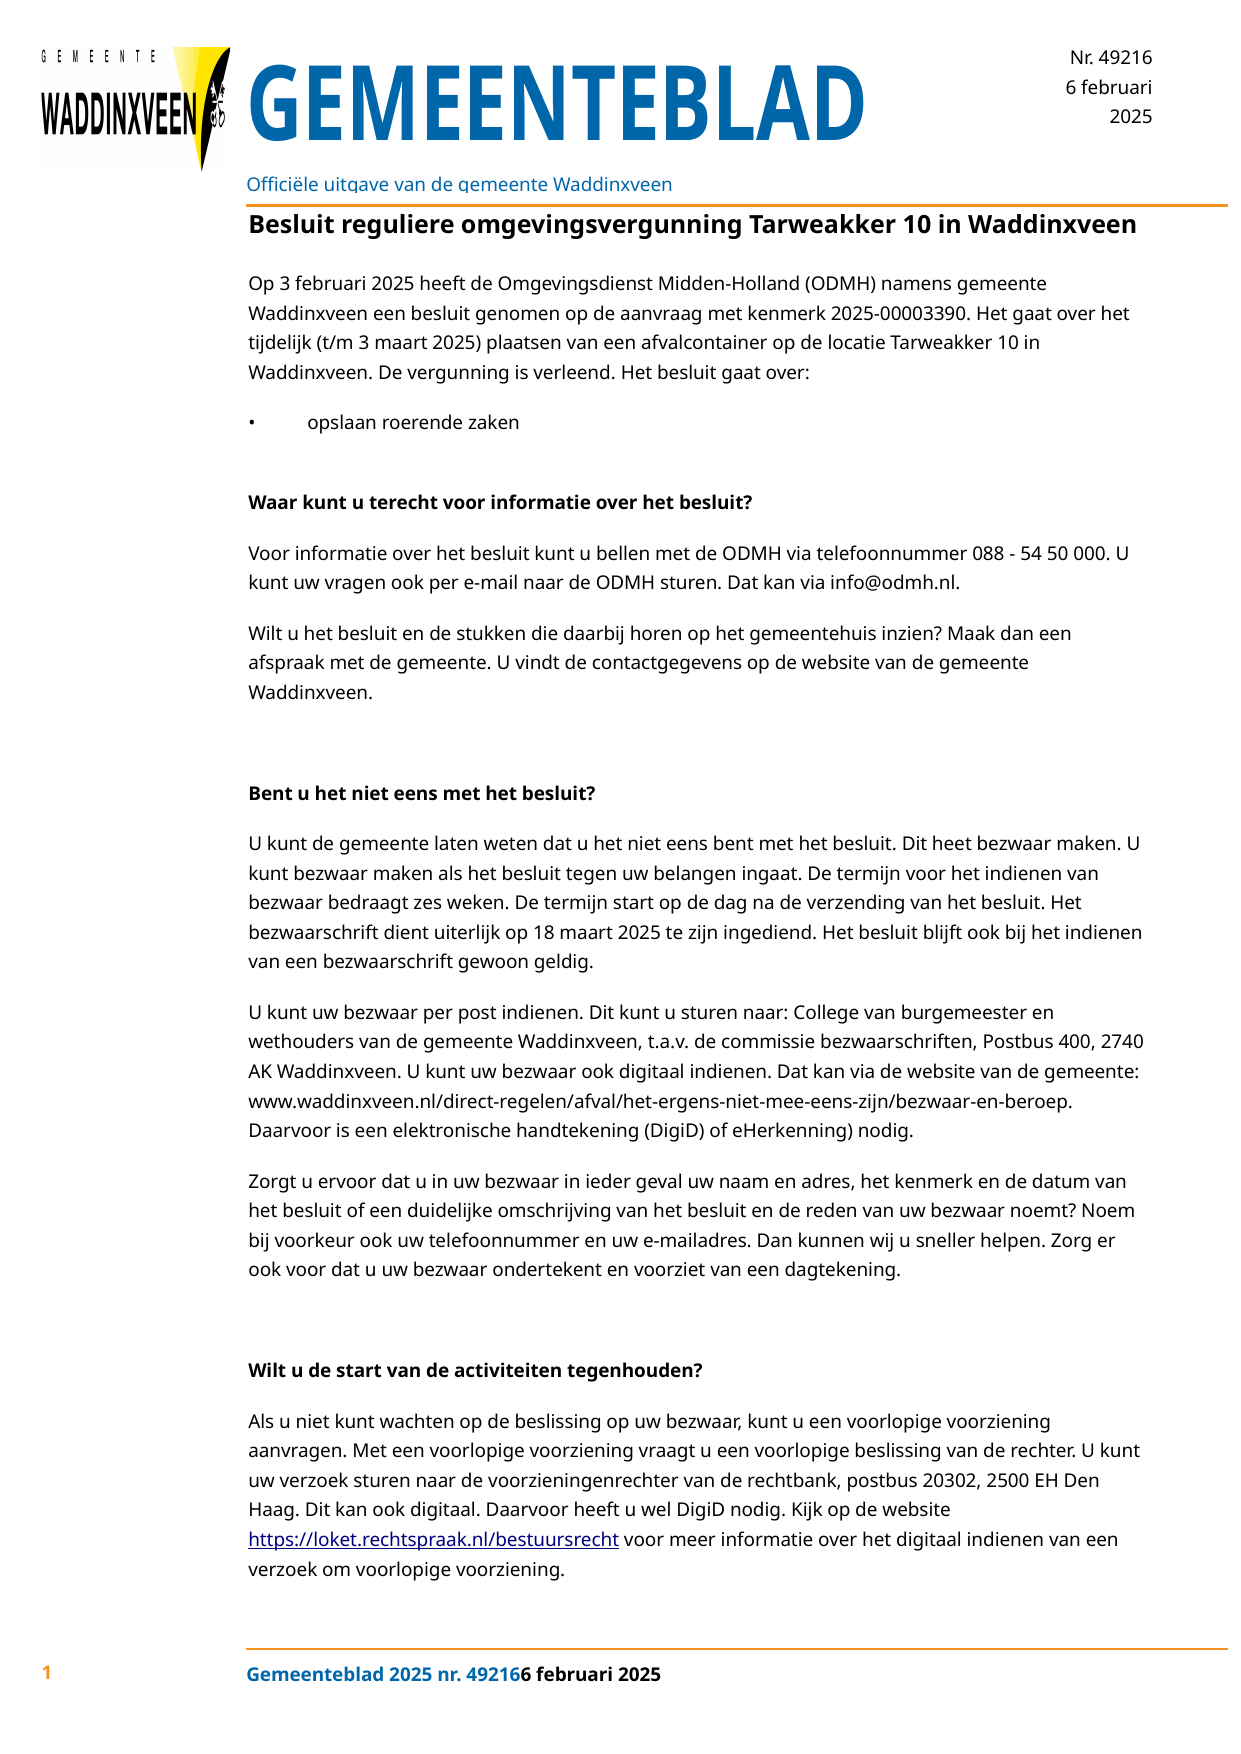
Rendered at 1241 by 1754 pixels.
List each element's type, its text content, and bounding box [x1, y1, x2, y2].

text U kunt uw bezwaar per post indienen. Dit kunt u sturen naar: College van burgemeester en wethouders van de gemeente Waddinxveen, t.a.v. de commissie bezwaarschriften, Postbus 400, 2740 AK Waddinxveen. U kunt uw bezwaar ook digitaal indienen. Dat kan via de website van de gemeente: www.waddinxveen.nl/direct-regelen/afval/het-ergens-niet-mee-eens-zijn/bezwaar-en-beroep. Daarvoor is een elektronische handtekening (DigiD) of eHerkenning) nodig. [248, 999, 1152, 1143]
picture [41, 47, 231, 172]
text Wilt u de start van de activiteiten tegenhouden? [248, 1357, 1152, 1383]
text Op 3 februari 2025 heeft de Omgevingsdienst Midden-Holland (ODMH) namens gemeente Waddinxveen een besluit genomen op de aanvraag met kenmerk 2025-00003390. Het gaat over het tijdelijk (t/m 3 maart 2025) plaatsen van een afvalcontainer op de locatie Tarweakker 10 in Waddinxveen. De vergunning is verleend. Het besluit gaat over: [248, 270, 1152, 385]
text Bent u het niet eens met het besluit? [248, 780, 1152, 806]
list opslaan roerende zaken [248, 409, 1152, 435]
text Wilt u het besluit en de stukken die daarbij horen op het gemeentehuis inzien? Maak dan een afspraak met de gemeente. U vindt de contactgegevens op de website van de gemeente Waddinxveen. [248, 620, 1152, 705]
text Als u niet kunt wachten op de beslissing op uw bezwaar, kunt u een voorlopige voorziening aanvragen. Met een voorlopige voorziening vraagt u een voorlopige beslissing van de rechter. U kunt uw verzoek sturen naar de voorzieningenrechter van de rechtbank, postbus 20302, 2500 EH Den Haag. Dit kan ook digitaal. Daarvoor heeft u wel DigiD nodig. Kijk op de website https://loket.rechtspraak.nl/bestuursrecht voor meer informatie over het digitaal indienen van een verzoek om voorlopige voorziening. [248, 1408, 1152, 1581]
text Voor informatie over het besluit kunt u bellen met de ODMH via telefoonnummer 088 - 54 50 000. U kunt uw vragen ook per e-mail naar de ODMH sturen. Dat kan via info@odmh.nl. [248, 540, 1152, 595]
text Zorgt u ervoor dat u in uw bezwaar in ieder geval uw naam en adres, het kenmerk en de datum van het besluit of een duidelijke omschrijving van het besluit en de reden van uw bezwaar noemt? Noem bij voorkeur ook uw telefoonnummer en uw e-mailadres. Dan kunnen wij u sneller helpen. Zorg er ook voor dat u uw bezwaar ondertekent en voorziet van een dagtekening. [248, 1168, 1152, 1282]
text Besluit reguliere omgevingsvergunning Tarweakker 10 in Waddinxveen [248, 207, 1152, 241]
text Waar kunt u terecht voor informatie over het besluit? [248, 489, 1152, 515]
text U kunt de gemeente laten weten dat u het niet eens bent met het besluit. Dit heet bezwaar maken. U kunt bezwaar maken als het besluit tegen uw belangen ingaat. De termijn voor het indienen van bezwaar bedraagt zes weken. De termijn start op de dag na de verzending van het besluit. Het bezwaarschrift dient uiterlijk op 18 maart 2025 te zijn ingediend. Het besluit blijft ook bij het indienen van een bezwaarschrift gewoon geldig. [248, 830, 1152, 974]
